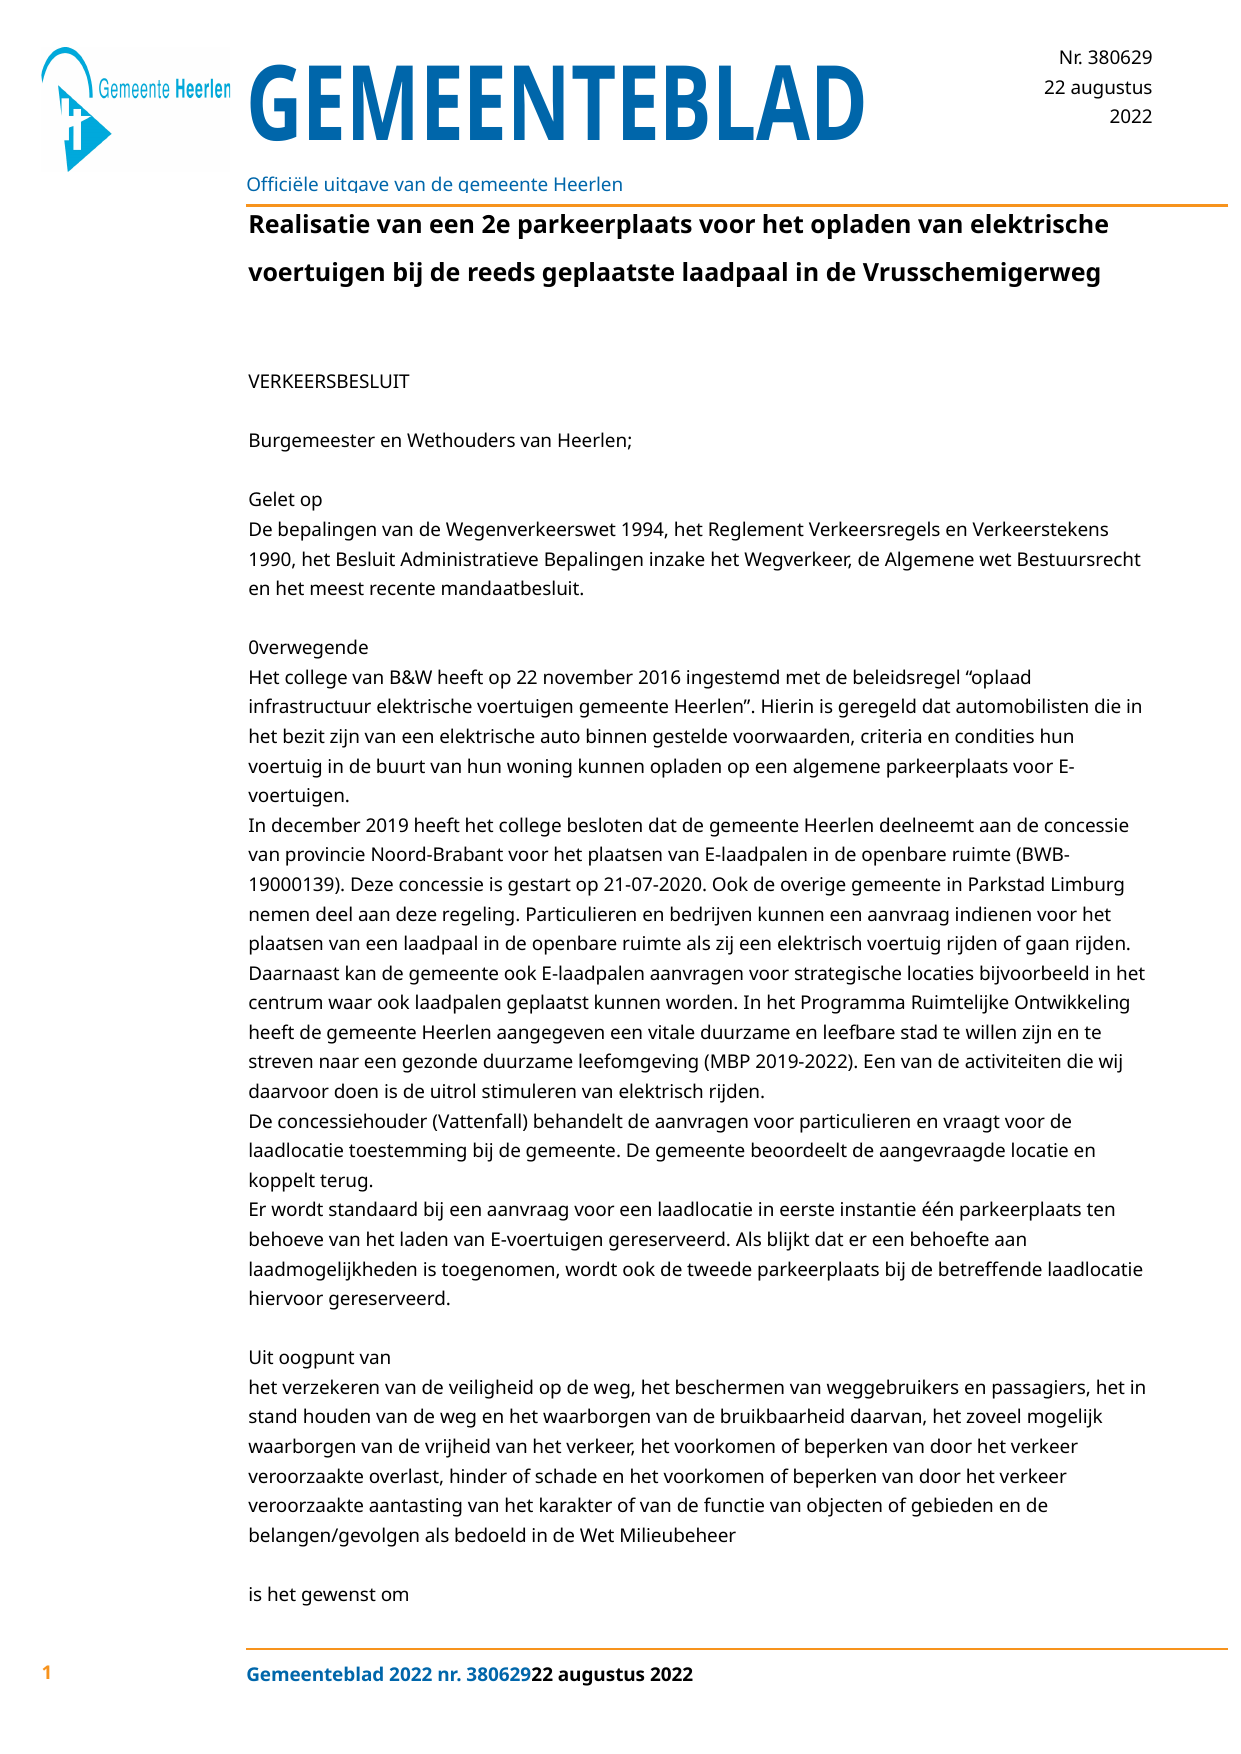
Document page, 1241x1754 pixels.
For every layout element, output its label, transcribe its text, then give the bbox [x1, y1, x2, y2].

text In december 2019 heeft het college besloten dat de gemeente Heerlen deelneemt aan de concessie van provincie Noord-Brabant voor het plaatsen van E-laadpalen in de openbare ruimte (BWB-19000139). Deze concessie is gestart op 21-07-2020. Ook de overige gemeente in Parkstad Limburg nemen deel aan deze regeling. Particulieren en bedrijven kunnen een aanvraag indienen voor het plaatsen van een laadpaal in de openbare ruimte als zij een elektrisch voertuig rijden of gaan rijden. Daarnaast kan de gemeente ook E-laadpalen aanvragen voor strategische locaties bijvoorbeeld in het centrum waar ook laadpalen geplaatst kunnen worden. In het Programma Ruimtelijke Ontwikkeling heeft de gemeente Heerlen aangegeven een vitale duurzame en leefbare stad te willen zijn en te streven naar een gezonde duurzame leefomgeving (MBP 2019-2022). Een van de activiteiten die wij daarvoor doen is de uitrol stimuleren van elektrisch rijden. [248, 812, 1152, 1104]
text Het college van B&W heeft op 22 november 2016 ingestemd met de beleidsregel “oplaad infrastructuur elektrische voertuigen gemeente Heerlen”. Hierin is geregeld dat automobilisten die in het bezit zijn van een elektrische auto binnen gestelde voorwaarden, criteria en condities hun voertuig in de buurt van hun woning kunnen opladen op een algemene parkeerplaats voor E-voertuigen. [248, 664, 1152, 808]
text het verzekeren van de veiligheid op de weg, het beschermen van weggebruikers en passagiers, het in stand houden van de weg en het waarborgen van de bruikbaarheid daarvan, het zoveel mogelijk waarborgen van de vrijheid van het verkeer, het voorkomen of beperken van door het verkeer veroorzaakte overlast, hinder of schade en het voorkomen of beperken van door het verkeer veroorzaakte aantasting van het karakter of van de functie van objecten of gebieden en de belangen/gevolgen als bedoeld in de Wet Milieubeheer [248, 1374, 1152, 1548]
text 0verwegende [248, 634, 1152, 660]
text Realisatie van een 2e parkeerplaats voor het opladen van elektrische voertuigen bij de reeds geplaatste laadpaal in de Vrusschemigerweg [248, 207, 1152, 288]
text De concessiehouder (Vattenfall) behandelt de aanvragen voor particulieren en vraagt voor de laadlocatie toestemming bij de gemeente. De gemeente beoordeelt de aangevraagde locatie en koppelt terug. [248, 1108, 1152, 1193]
picture [41, 47, 59, 70]
text Er wordt standaard bij een aanvraag voor een laadlocatie in eerste instantie één parkeerplaats ten behoeve van het laden van E-voertuigen gereserveerd. Als blijkt dat er een behoefte aan laadmogelijkheden is toegenomen, wordt ook de tweede parkeerplaats bij de betreffende laadlocatie hiervoor gereserveerd. [248, 1197, 1152, 1311]
picture [41, 47, 231, 172]
text De bepalingen van de Wegenverkeerswet 1994, het Reglement Verkeersregels en Verkeerstekens 1990, het Besluit Administratieve Bepalingen inzake het Wegverkeer, de Algemene wet Bestuursrecht en het meest recente mandaatbesluit. [248, 516, 1152, 601]
text Gelet op [248, 487, 1152, 512]
text Burgemeester en Wethouders van Heerlen; [248, 427, 1152, 453]
text VERKEERSBESLUIT [248, 368, 1152, 394]
text is het gewenst om [248, 1581, 1152, 1607]
text Uit oogpunt van [248, 1344, 1152, 1370]
